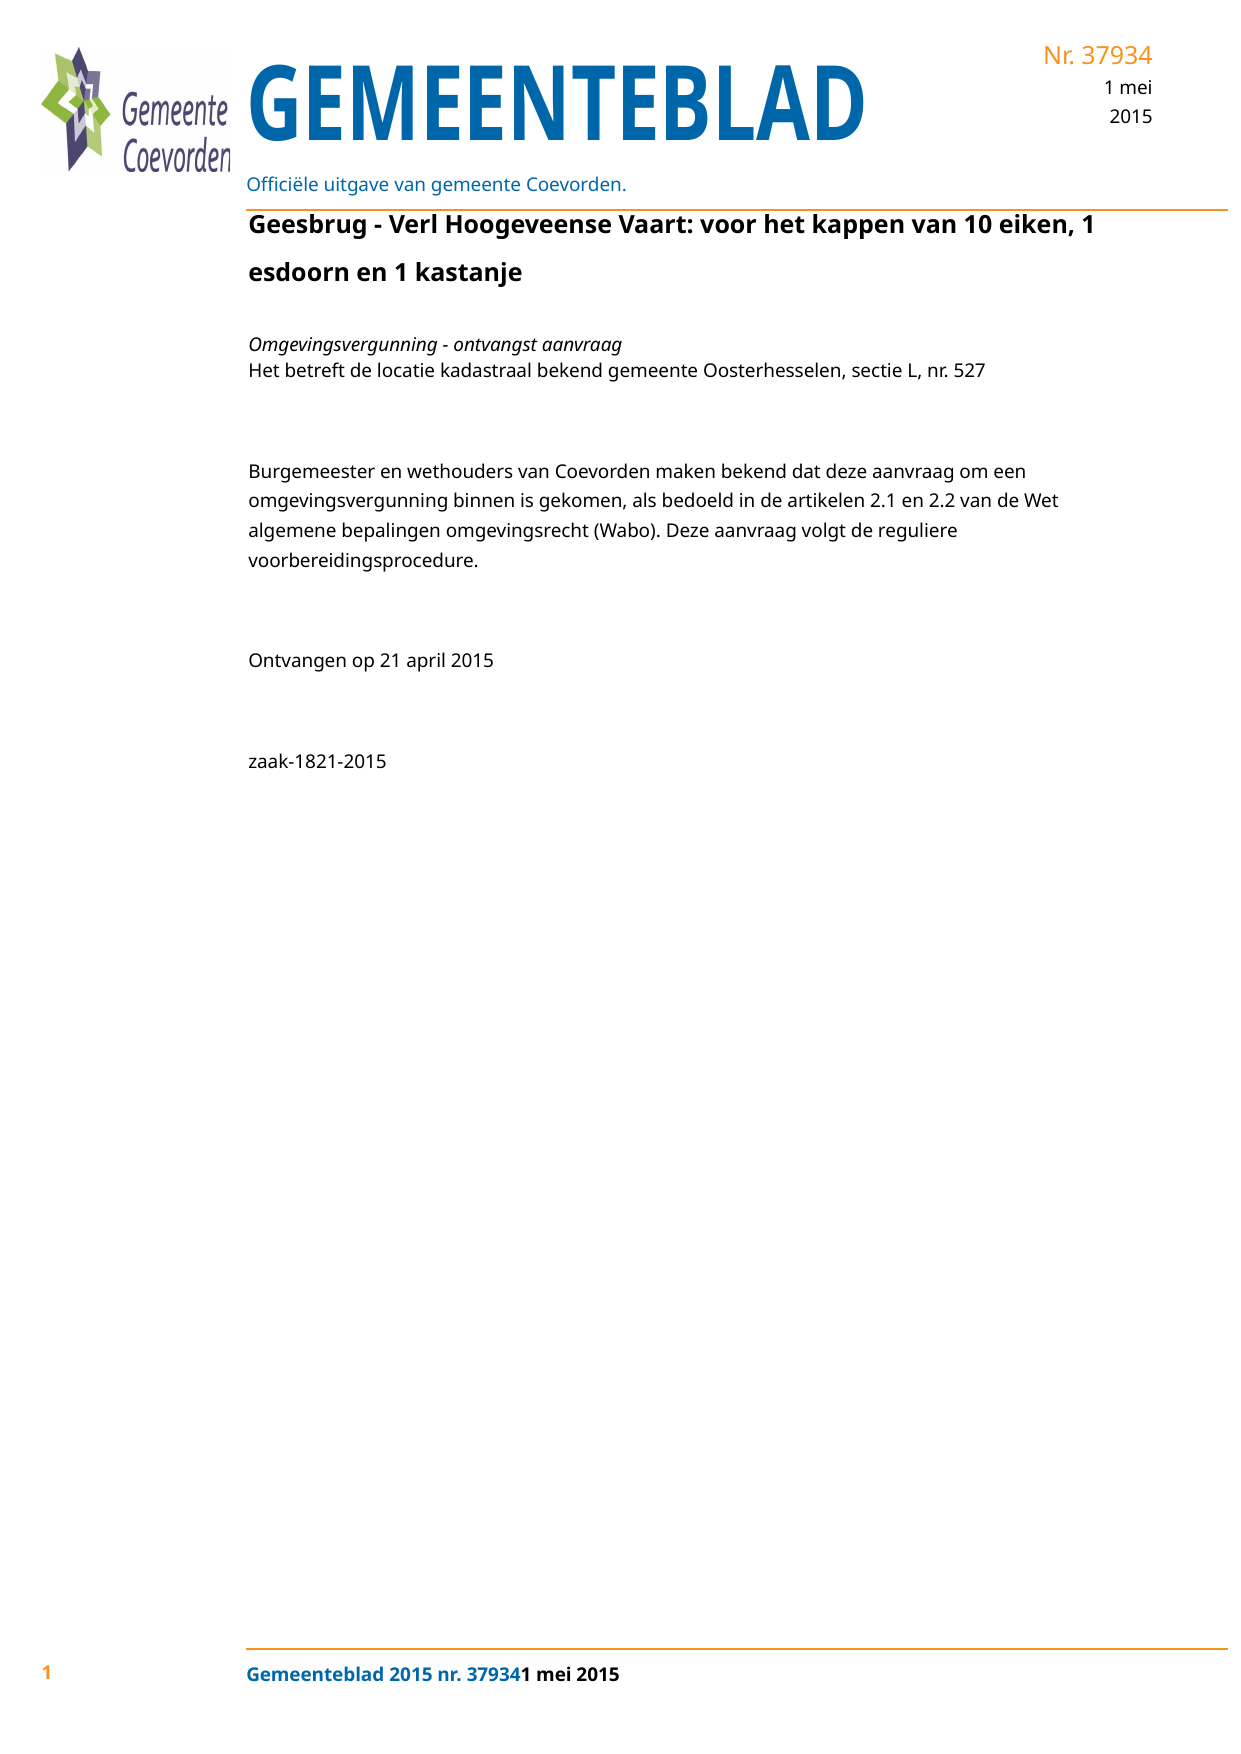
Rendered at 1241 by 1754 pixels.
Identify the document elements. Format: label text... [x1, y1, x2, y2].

text Burgemeester en wethouders van Coevorden maken bekend dat deze aanvraag om een omgevingsvergunning binnen is gekomen, als bedoeld in de artikelen 2.1 en 2.2 van de Wet algemene bepalingen omgevingsrecht (Wabo). Deze aanvraag volgt de reguliere voorbereidingsprocedure. [248, 458, 1152, 572]
text zaak-1821-2015 [248, 748, 1152, 774]
text Het betreft de locatie kadastraal bekend gemeente Oosterhesselen, sectie L, nr. 527 [248, 357, 1152, 383]
text Geesbrug - Verl Hoogeveense Vaart: voor het kappen van 10 eiken, 1 esdoorn en 1 kastanje [248, 211, 1152, 288]
text Omgevingsvergunning - ontvangst aanvraag [248, 331, 1152, 357]
text Ontvangen op 21 april 2015 [248, 648, 1152, 673]
picture [41, 47, 231, 172]
